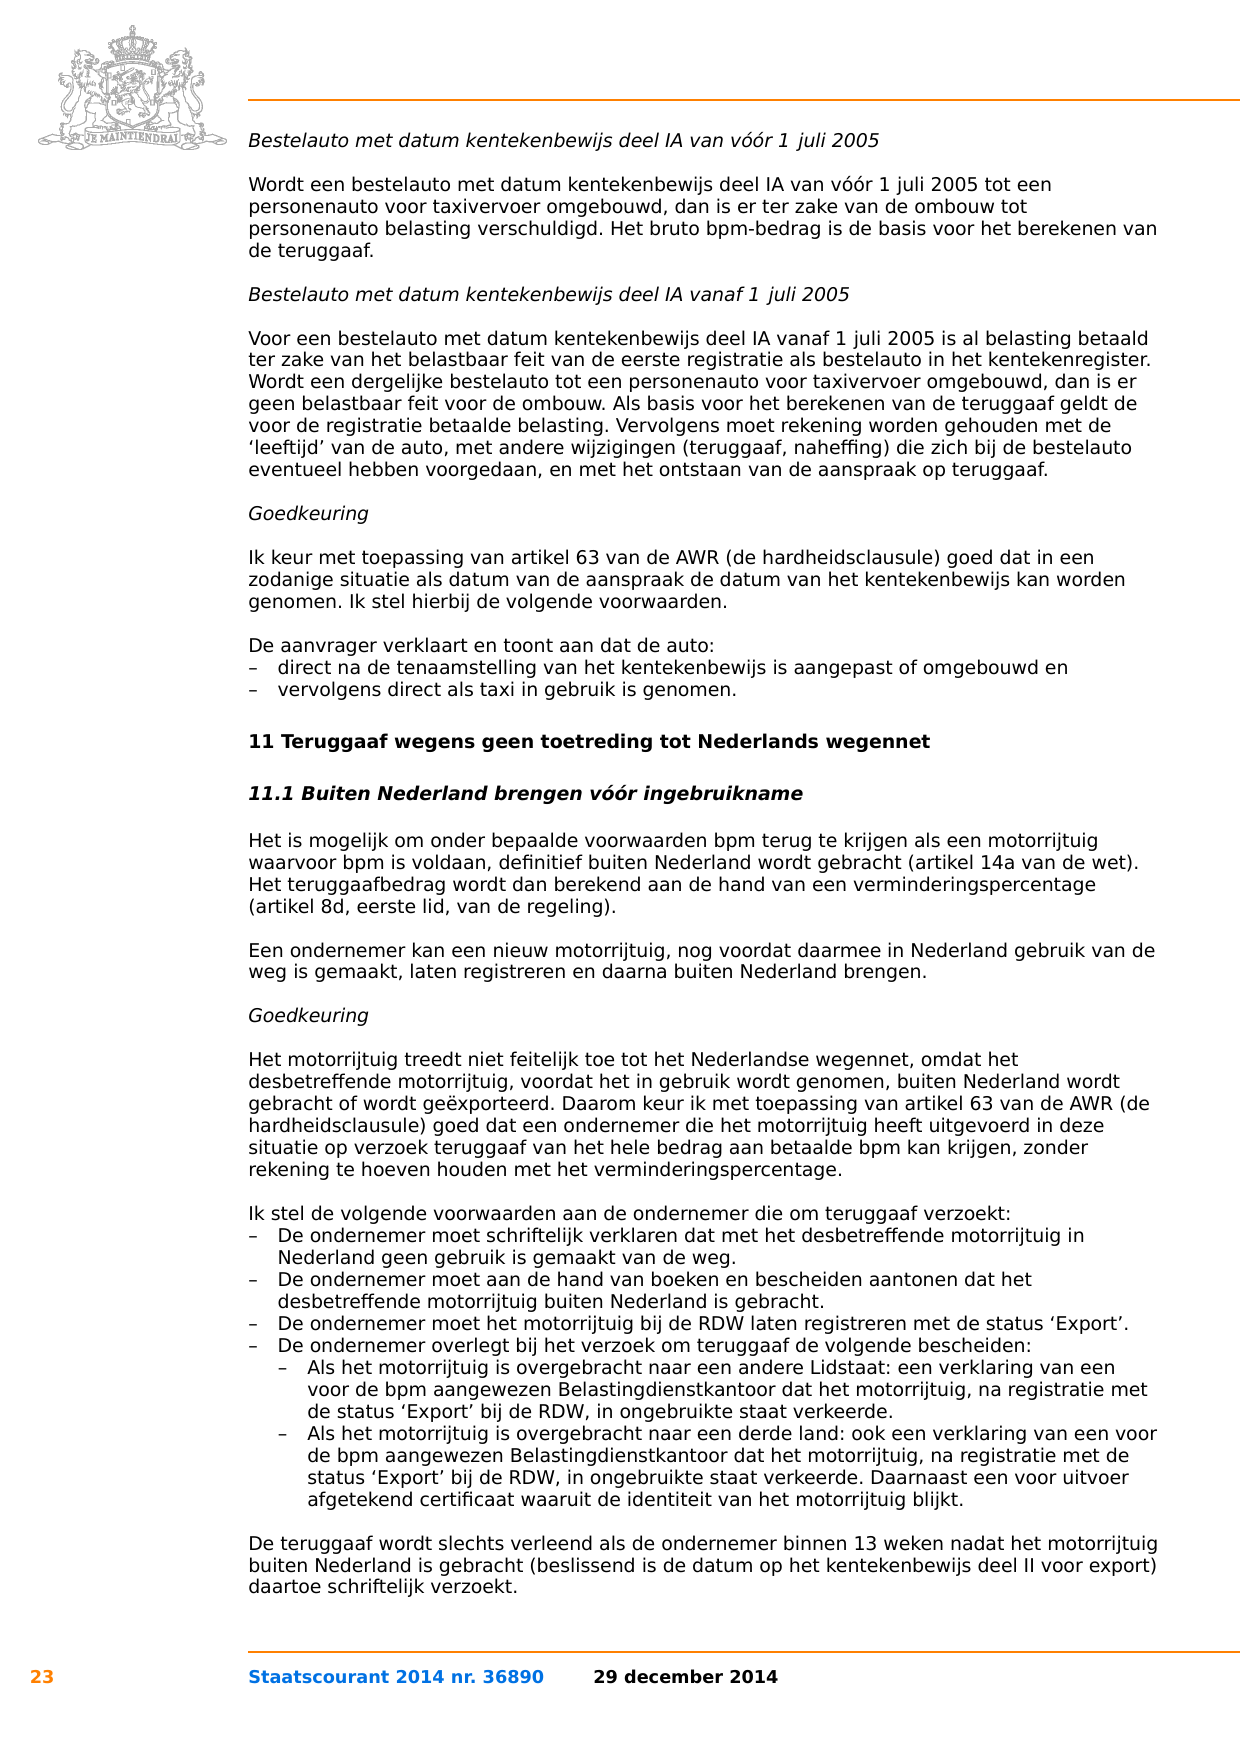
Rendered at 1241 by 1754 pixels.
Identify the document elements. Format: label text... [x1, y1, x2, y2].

text – Als het motorrijtuig is overgebracht naar een andere Lidstaat: een verklaring van een voor de bpm aangewezen Belastingdienstkantoor dat het motorrijtuig, na registratie met de status ‘Export’ bij de RDW, in ongebruikte staat verkeerde. [278, 1357, 1163, 1423]
subtitle 11.1 Buiten Nederland brengen vóór ingebruikname [248, 783, 1163, 805]
text Voor een bestelauto met datum kentekenbewijs deel IA vanaf 1 juli 2005 is al belasting betaald ter zake van het belastbaar feit van de eerste registratie als bestelauto in het kentekenregister. Wordt een dergelijke bestelauto tot een personenauto voor taxivervoer omgebouwd, dan is er geen belastbaar feit voor de ombouw. Als basis voor het berekenen van de teruggaaf geldt de voor de registratie betaalde belasting. Vervolgens moet rekening worden gehouden met de ‘leeftijd’ van de auto, met andere wijzigingen (teruggaaf, naheffing) die zich bij de bestelauto eventueel hebben voorgedaan, en met het ontstaan van de aanspraak op teruggaaf. [248, 327, 1163, 481]
text – vervolgens direct als taxi in gebruik is genomen. [248, 679, 1163, 701]
text – De ondernemer moet schriftelijk verklaren dat met het desbetreffende motorrijtuig in Nederland geen gebruik is gemaakt van de weg. [248, 1225, 1163, 1269]
subtitle Goedkeuring [248, 1005, 1163, 1027]
subtitle 11 Teruggaaf wegens geen toetreding tot Nederlands wegennet [248, 731, 1163, 753]
text – De ondernemer moet aan de hand van boeken en bescheiden aantonen dat het desbetreffende motorrijtuig buiten Nederland is gebracht. [248, 1269, 1163, 1313]
picture [38, 25, 227, 150]
subtitle Bestelauto met datum kentekenbewijs deel IA vanaf 1 juli 2005 [248, 283, 1163, 306]
text Ik keur met toepassing van artikel 63 van de AWR (de hardheidsclausule) goed dat in een zodanige situatie als datum van de aanspraak de datum van het kentekenbewijs kan worden genomen. Ik stel hierbij de volgende voorwaarden. [248, 547, 1163, 613]
text Ik stel de volgende voorwaarden aan de ondernemer die om teruggaaf verzoekt: [248, 1203, 1163, 1225]
text Een ondernemer kan een nieuw motorrijtuig, nog voordat daarmee in Nederland gebruik van de weg is gemaakt, laten registreren en daarna buiten Nederland brengen. [248, 939, 1163, 983]
text – Als het motorrijtuig is overgebracht naar een derde land: ook een verklaring van een voor de bpm aangewezen Belastingdienstkantoor dat het motorrijtuig, na registratie met de status ‘Export’ bij de RDW, in ongebruikte staat verkeerde. Daarnaast een voor uitvoer afgetekend certificaat waaruit de identiteit van het motorrijtuig blijkt. [278, 1423, 1163, 1511]
subtitle Bestelauto met datum kentekenbewijs deel IA van vóór 1 juli 2005 [248, 130, 1163, 152]
text – De ondernemer overlegt bij het verzoek om teruggaaf de volgende bescheiden: [248, 1335, 1163, 1357]
text Wordt een bestelauto met datum kentekenbewijs deel IA van vóór 1 juli 2005 tot een personenauto voor taxivervoer omgebouwd, dan is er ter zake van de ombouw tot personenauto belasting verschuldigd. Het bruto bpm-bedrag is de basis voor het berekenen van de teruggaaf. [248, 174, 1163, 262]
text De teruggaaf wordt slechts verleend als de ondernemer binnen 13 weken nadat het motorrijtuig buiten Nederland is gebracht (beslissend is de datum op het kentekenbewijs deel II voor export) daartoe schriftelijk verzoekt. [248, 1532, 1163, 1598]
text Het motorrijtuig treedt niet feitelijk toe tot het Nederlandse wegennet, omdat het desbetreffende motorrijtuig, voordat het in gebruik wordt genomen, buiten Nederland wordt gebracht of wordt geëxporteerd. Daarom keur ik met toepassing van artikel 63 van de AWR (de hardheidsclausule) goed dat een ondernemer die het motorrijtuig heeft uitgevoerd in deze situatie op verzoek teruggaaf van het hele bedrag aan betaalde bpm kan krijgen, zonder rekening te hoeven houden met het verminderingspercentage. [248, 1049, 1163, 1181]
text Het is mogelijk om onder bepaalde voorwaarden bpm terug te krijgen als een motorrijtuig waarvoor bpm is voldaan, definitief buiten Nederland wordt gebracht (artikel 14a van de wet). Het teruggaafbedrag wordt dan berekend aan de hand van een verminderingspercentage (artikel 8d, eerste lid, van de regeling). [248, 830, 1163, 918]
text – De ondernemer moet het motorrijtuig bij de RDW laten registreren met de status ‘Export’. [248, 1313, 1163, 1335]
subtitle Goedkeuring [248, 503, 1163, 525]
text De aanvrager verklaart en toont aan dat de auto: [248, 635, 1163, 657]
text – direct na de tenaamstelling van het kentekenbewijs is aangepast of omgebouwd en [248, 657, 1163, 679]
